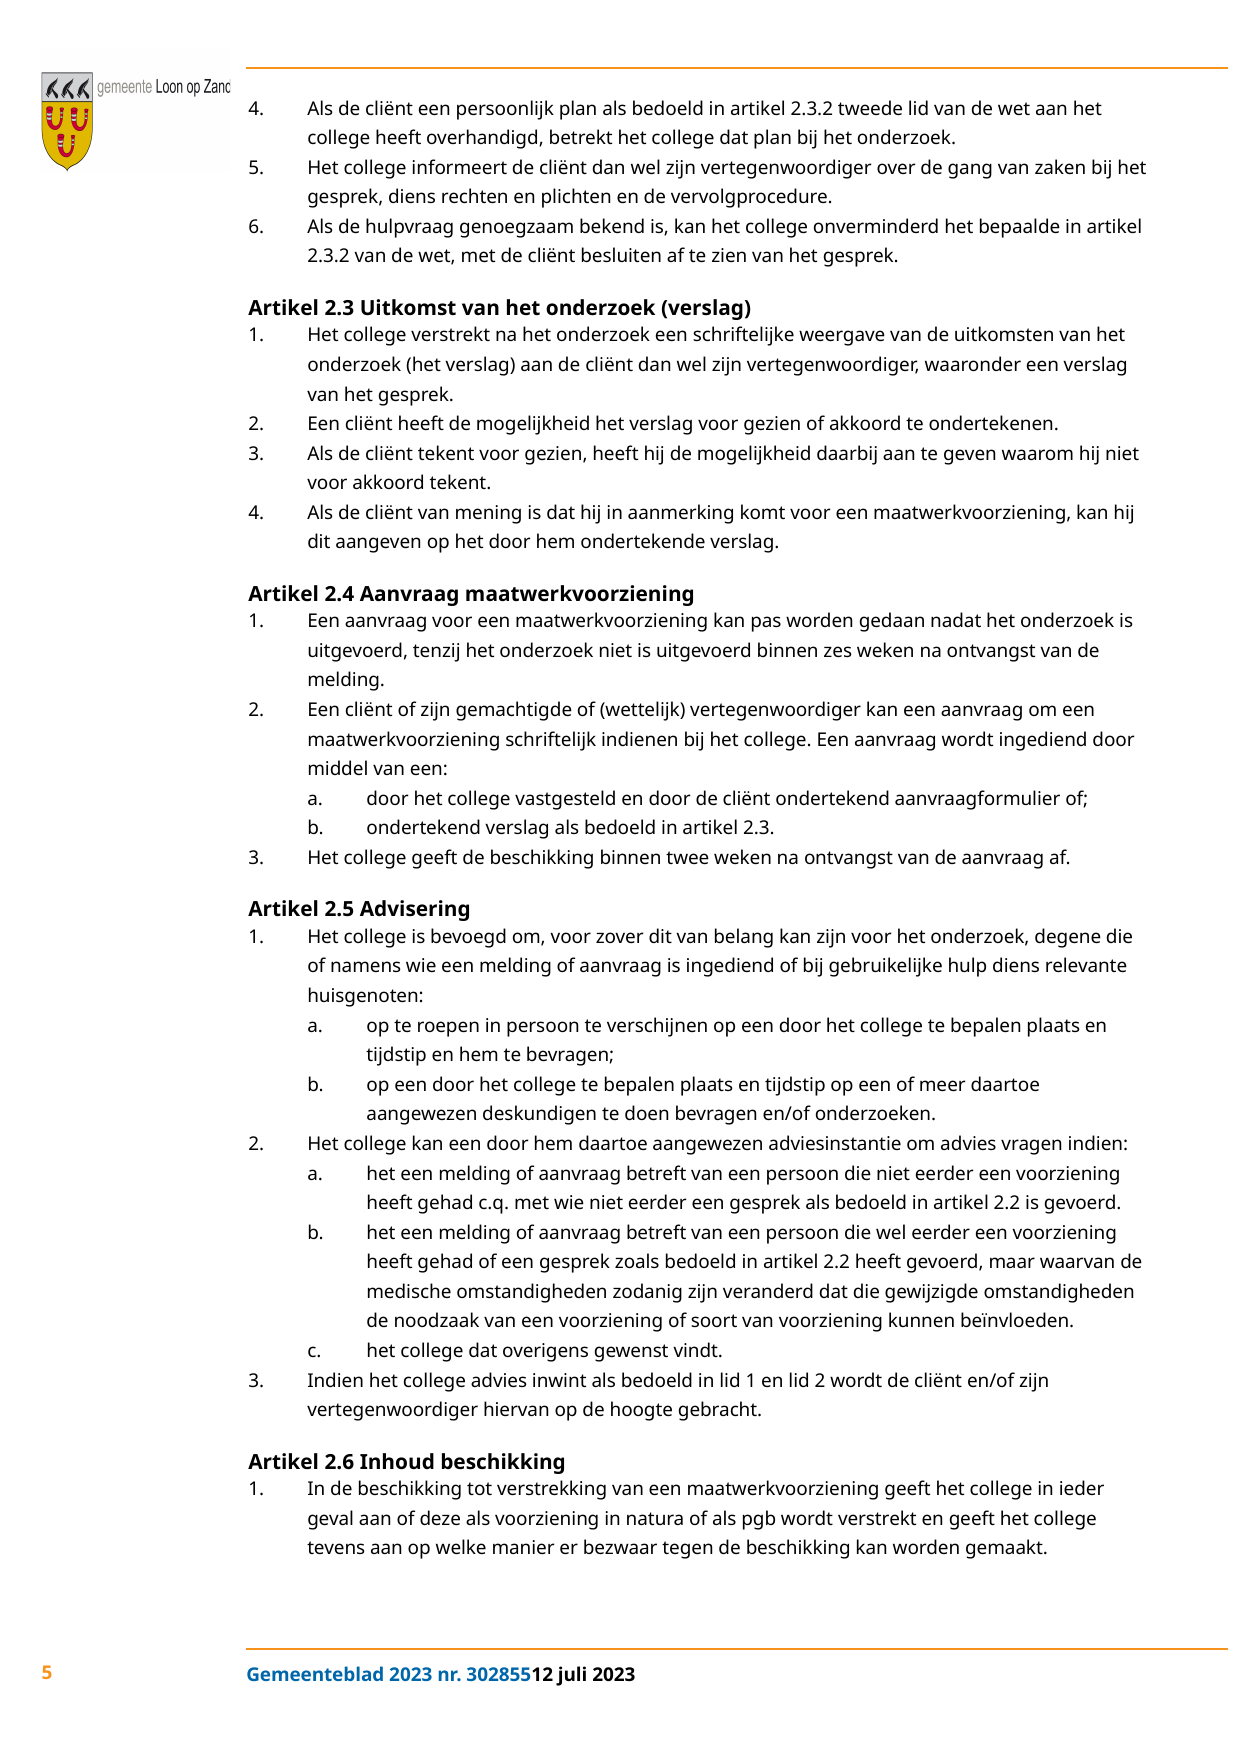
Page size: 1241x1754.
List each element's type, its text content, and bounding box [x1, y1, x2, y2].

list Als de hulpvraag genoegzaam bekend is, kan het college onverminderd het bepaalde in artikel 2.3.2 van de wet, met de cliënt besluiten af te zien van het gesprek. [248, 213, 1152, 268]
list op te roepen in persoon te verschijnen op een door het college te bepalen plaats en tijdstip en hem te bevragen; [307, 1012, 1152, 1067]
list door het college vastgesteld en door de cliënt ondertekend aanvraagformulier of; [307, 785, 1152, 811]
list ondertekend verslag als bedoeld in artikel 2.3. [307, 814, 1152, 840]
list Het college geeft de beschikking binnen twee weken na ontvangst van de aanvraag af. [248, 844, 1152, 870]
text Artikel 2.6 Inhoud beschikking [248, 1447, 1152, 1475]
picture [41, 47, 231, 172]
text Artikel 2.5 Advisering [248, 894, 1152, 923]
list In de beschikking tot verstrekking van een maatwerkvoorziening geeft het college in ieder geval aan of deze als voorziening in natura of als pgb wordt verstrekt en geeft het college tevens aan op welke manier er bezwaar tegen de beschikking kan worden gemaakt. [248, 1475, 1152, 1560]
list Het college kan een door hem daartoe aangewezen adviesinstantie om advies vragen indien: [248, 1130, 1152, 1156]
list Een cliënt heeft de mogelijkheid het verslag voor gezien of akkoord te ondertekenen. [248, 410, 1152, 436]
list Een cliënt of zijn gemachtigde of (wettelijk) vertegenwoordiger kan een aanvraag om een maatwerkvoorziening schriftelijk indienen bij het college. Een aanvraag wordt ingediend door middel van een: [248, 696, 1152, 781]
list Een aanvraag voor een maatwerkvoorziening kan pas worden gedaan nadat het onderzoek is uitgevoerd, tenzij het onderzoek niet is uitgevoerd binnen zes weken na ontvangst van de melding. [248, 607, 1152, 692]
list het een melding of aanvraag betreft van een persoon die niet eerder een voorziening heeft gehad c.q. met wie niet eerder een gesprek als bedoeld in artikel 2.2 is gevoerd. [307, 1160, 1152, 1215]
text Artikel 2.3 Uitkomst van het onderzoek (verslag) [248, 293, 1152, 322]
list het een melding of aanvraag betreft van een persoon die wel eerder een voorziening heeft gehad of een gesprek zoals bedoeld in artikel 2.2 heeft gevoerd, maar waarvan de medische omstandigheden zodanig zijn veranderd dat die gewijzigde omstandigheden de noodzaak van een voorziening of soort van voorziening kunnen beïnvloeden. [307, 1219, 1152, 1333]
list Als de cliënt een persoonlijk plan als bedoeld in artikel 2.3.2 tweede lid van de wet aan het college heeft overhandigd, betrekt het college dat plan bij het onderzoek. [248, 95, 1152, 150]
list het college dat overigens gewenst vindt. [307, 1337, 1152, 1363]
list Als de cliënt van mening is dat hij in aanmerking komt voor een maatwerkvoorziening, kan hij dit aangeven op het door hem ondertekende verslag. [248, 499, 1152, 554]
list Het college verstrekt na het onderzoek een schriftelijke weergave van de uitkomsten van het onderzoek (het verslag) aan de cliënt dan wel zijn vertegenwoordiger, waaronder een verslag van het gesprek. [248, 322, 1152, 406]
list Indien het college advies inwint als bedoeld in lid 1 en lid 2 wordt de cliënt en/of zijn vertegenwoordiger hiervan op de hoogte gebracht. [248, 1367, 1152, 1422]
text Artikel 2.4 Aanvraag maatwerkvoorziening [248, 579, 1152, 607]
list Het college informeert de cliënt dan wel zijn vertegenwoordiger over de gang van zaken bij het gesprek, diens rechten en plichten en de vervolgprocedure. [248, 154, 1152, 209]
list op een door het college te bepalen plaats en tijdstip op een of meer daartoe aangewezen deskundigen te doen bevragen en/of onderzoeken. [307, 1071, 1152, 1126]
list Als de cliënt tekent voor gezien, heeft hij de mogelijkheid daarbij aan te geven waarom hij niet voor akkoord tekent. [248, 440, 1152, 495]
list Het college is bevoegd om, voor zover dit van belang kan zijn voor het onderzoek, degene die of namens wie een melding of aanvraag is ingediend of bij gebruikelijke hulp diens relevante huisgenoten: [248, 923, 1152, 1008]
